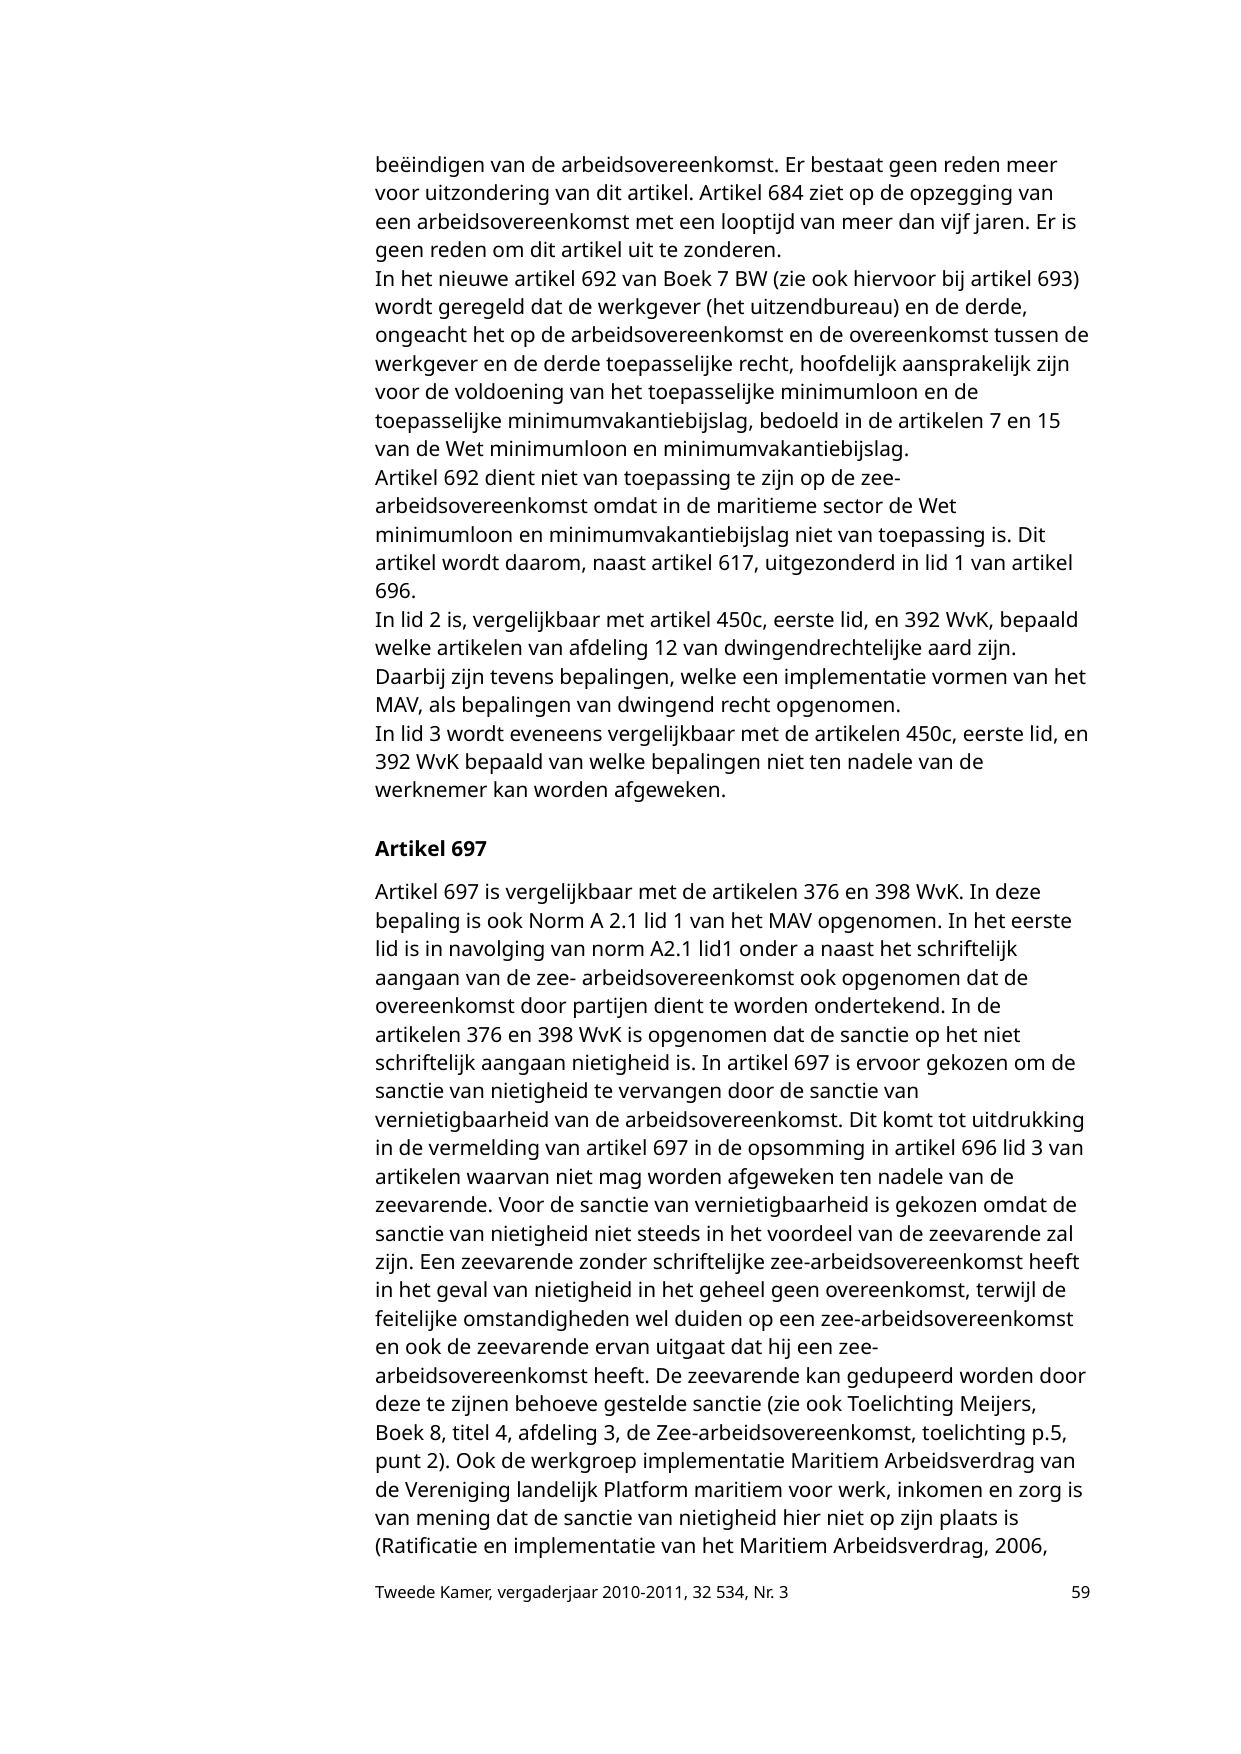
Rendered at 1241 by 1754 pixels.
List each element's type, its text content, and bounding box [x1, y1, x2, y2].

text Artikel 692 dient niet van toepassing te zijn op de zee-arbeidsovereenkomst omdat in de maritieme sector de Wet minimumloon en minimumvakantiebijslag niet van toepassing is. Dit artikel wordt daarom, naast artikel 617, uitgezonderd in lid 1 van artikel 696. [375, 463, 1090, 605]
text In lid 2 is, vergelijkbaar met artikel 450c, eerste lid, en 392 WvK, bepaald welke artikelen van afdeling 12 van dwingendrechtelijke aard zijn. Daarbij zijn tevens bepalingen, welke een implementatie vormen van het MAV, als bepalingen van dwingend recht opgenomen. [375, 605, 1090, 719]
text In het nieuwe artikel 692 van Boek 7 BW (zie ook hiervoor bij artikel 693) wordt geregeld dat de werkgever (het uitzendbureau) en de derde, ongeacht het op de arbeidsovereenkomst en de overeenkomst tussen de werkgever en de derde toepasselijke recht, hoofdelijk aansprakelijk zijn voor de voldoening van het toepasselijke minimumloon en de toepasselijke minimumvakantiebijslag, bedoeld in de artikelen 7 en 15 van de Wet minimumloon en minimumvakantiebijslag. [375, 264, 1090, 463]
text Artikel 697 is vergelijkbaar met de artikelen 376 en 398 WvK. In deze bepaling is ook Norm A 2.1 lid 1 van het MAV opgenomen. In het eerste lid is in navolging van norm A2.1 lid1 onder a naast het schriftelijk aangaan van de zee- arbeidsovereenkomst ook opgenomen dat de overeenkomst door partijen dient te worden ondertekend. In de artikelen 376 en 398 WvK is opgenomen dat de sanctie op het niet schriftelijk aangaan nietigheid is. In artikel 697 is ervoor gekozen om de sanctie van nietigheid te vervangen door de sanctie van vernietigbaarheid van de arbeidsovereenkomst. Dit komt tot uitdrukking in de vermelding van artikel 697 in de opsomming in artikel 696 lid 3 van artikelen waarvan niet mag worden afgeweken ten nadele van de zeevarende. Voor de sanctie van vernietigbaarheid is gekozen omdat de sanctie van nietigheid niet steeds in het voordeel van de zeevarende zal zijn. Een zeevarende zonder schriftelijke zee-arbeidsovereenkomst heeft in het geval van nietigheid in het geheel geen overeenkomst, terwijl de feitelijke omstandigheden wel duiden op een zee-arbeidsovereenkomst en ook de zeevarende ervan uitgaat dat hij een zee-arbeidsovereenkomst heeft. De zeevarende kan gedupeerd worden door deze te zijnen behoeve gestelde sanctie (zie ook Toelichting Meijers, Boek 8, titel 4, afdeling 3, de Zee-arbeidsovereenkomst, toelichting p.5, punt 2). Ook de werkgroep implementatie Maritiem Arbeidsverdrag van de Vereniging landelijk Platform maritiem voor werk, inkomen en zorg is van mening dat de sanctie van nietigheid hier niet op zijn plaats is (Ratificatie en implementatie van het Maritiem Arbeidsverdrag, 2006, [375, 877, 1090, 1560]
text Artikel 697 [375, 834, 1090, 862]
text In lid 3 wordt eveneens vergelijkbaar met de artikelen 450c, eerste lid, en 392 WvK bepaald van welke bepalingen niet ten nadele van de werknemer kan worden afgeweken. [375, 719, 1090, 804]
text beëindigen van de arbeidsovereenkomst. Er bestaat geen reden meer voor uitzondering van dit artikel. Artikel 684 ziet op de opzegging van een arbeidsovereenkomst met een looptijd van meer dan vijf jaren. Er is geen reden om dit artikel uit te zonderen. [375, 150, 1090, 264]
